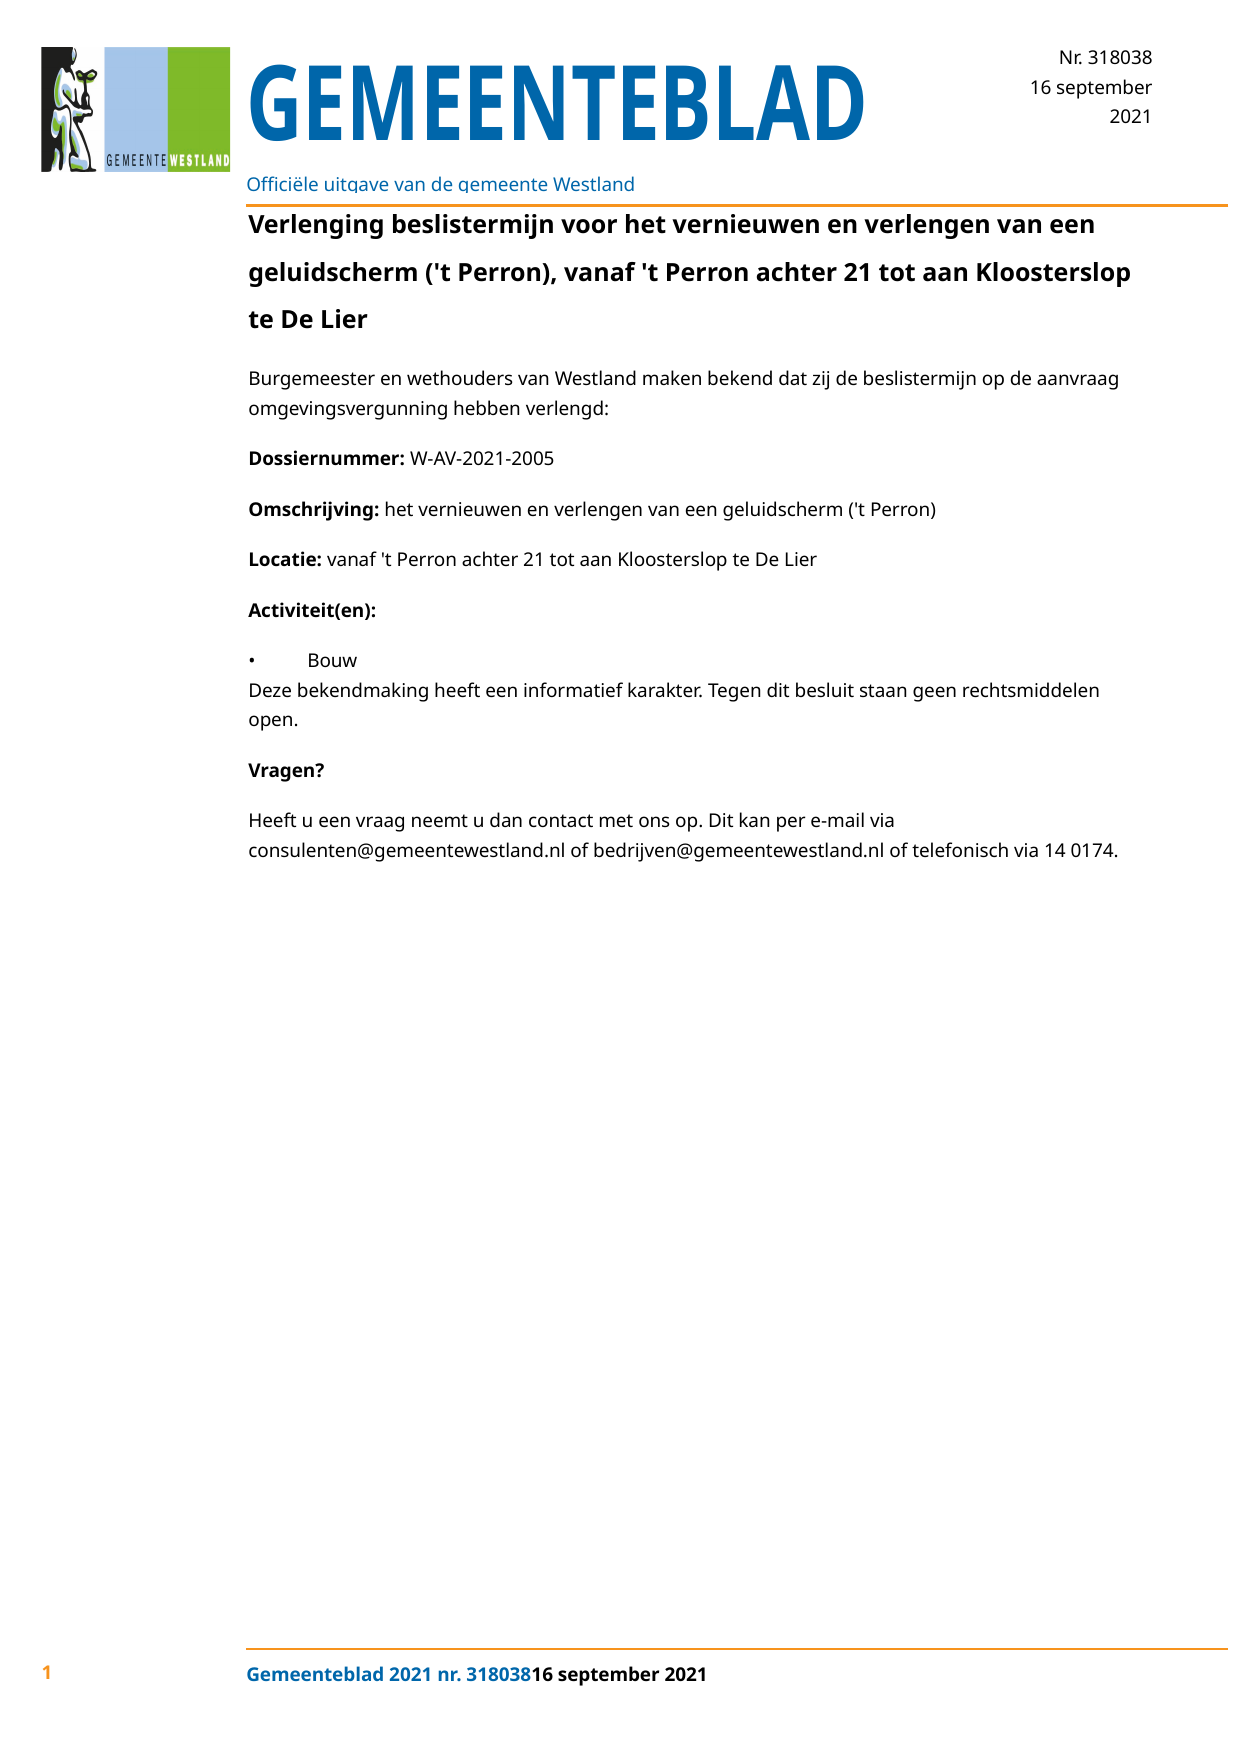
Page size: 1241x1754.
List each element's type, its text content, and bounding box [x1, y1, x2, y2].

text Omschrijving: het vernieuwen en verlengen van een geluidscherm ('t Perron) [248, 496, 1152, 522]
text Locatie: vanaf 't Perron achter 21 tot aan Kloosterslop te De Lier [248, 546, 1152, 572]
list Bouw [248, 647, 1152, 673]
picture [41, 47, 231, 172]
text Vragen? [248, 757, 1152, 782]
text Activiteit(en): [248, 597, 1152, 622]
text Heeft u een vraag neemt u dan contact met ons op. Dit kan per e-mail via consulenten@gemeentewestland.nl of bedrijven@gemeentewestland.nl of telefonisch via 14 0174. [248, 807, 1152, 862]
text Verlenging beslistermijn voor het vernieuwen en verlengen van een geluidscherm ('t Perron), vanaf 't Perron achter 21 tot aan Kloosterslop te De Lier [248, 207, 1152, 336]
text Burgemeester en wethouders van Westland maken bekend dat zij de beslistermijn op de aanvraag omgevingsvergunning hebben verlengd: [248, 366, 1152, 421]
text Dossiernummer: W-AV-2021-2005 [248, 446, 1152, 471]
text Deze bekendmaking heeft een informatief karakter. Tegen dit besluit staan geen rechtsmiddelen open. [248, 677, 1152, 732]
